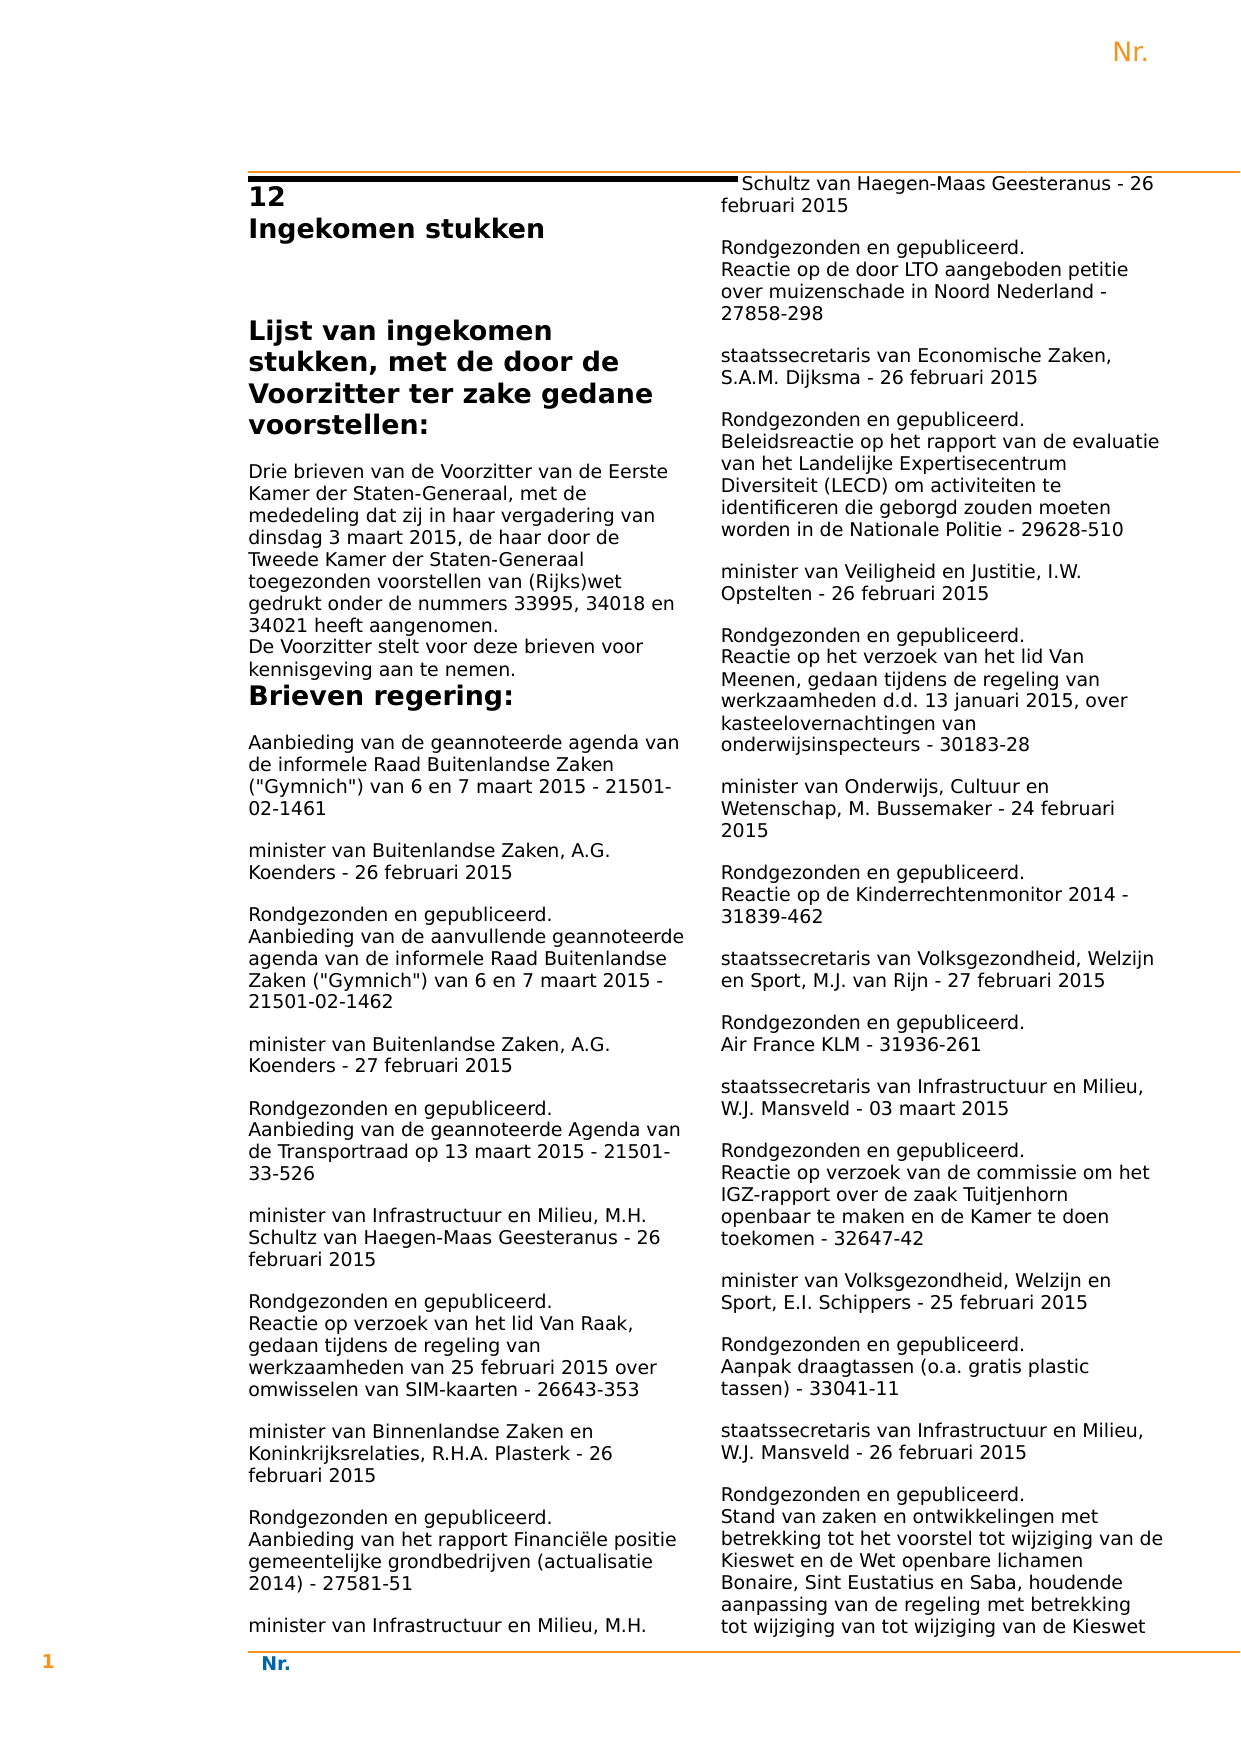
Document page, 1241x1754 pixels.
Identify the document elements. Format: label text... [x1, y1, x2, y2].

text Rondgezonden en gepubliceerd. [248, 1507, 691, 1529]
text Air France KLM - 31936-261 [721, 1034, 1163, 1056]
text staatssecretaris van Infrastructuur en Milieu, W.J. Mansveld - 26 februari 2015 [721, 1420, 1163, 1464]
text minister van Veiligheid en Justitie, I.W. Opstelten - 26 februari 2015 [721, 561, 1163, 604]
text Beleidsreactie op het rapport van de evaluatie van het Landelijke Expertisecentrum Diversiteit (LECD) om activiteiten te identificeren die geborgd zouden moeten worden in de Nationale Politie - 29628-510 [721, 431, 1163, 541]
text Rondgezonden en gepubliceerd. [721, 237, 1163, 259]
text minister van Infrastructuur en Milieu, M.H. [248, 1615, 691, 1637]
text minister van Buitenlandse Zaken, A.G. Koenders - 27 februari 2015 [248, 1033, 691, 1077]
text Aanbieding van de geannoteerde Agenda van de Transportraad op 13 maart 2015 - 21501-33-526 [248, 1119, 691, 1185]
text staatssecretaris van Volksgezondheid, Welzijn en Sport, M.J. van Rijn - 27 februari 2015 [721, 948, 1163, 992]
text De Voorzitter stelt voor deze brieven voor kennisgeving aan te nemen. [248, 636, 691, 680]
title 12 Ingekomen stukken [248, 182, 691, 244]
text Rondgezonden en gepubliceerd. [721, 1140, 1163, 1162]
text Schultz van Haegen-Maas Geesteranus - 26 februari 2015 [721, 173, 1163, 217]
title Brieven regering: [248, 680, 691, 712]
text Rondgezonden en gepubliceerd. [248, 1291, 691, 1313]
text Aanbieding van de geannoteerde agenda van de informele Raad Buitenlandse Zaken ("Gymnich") van 6 en 7 maart 2015 - 21501-02-1461 [248, 732, 691, 819]
text Rondgezonden en gepubliceerd. [721, 409, 1163, 431]
text minister van Buitenlandse Zaken, A.G. Koenders - 26 februari 2015 [248, 839, 691, 883]
text Rondgezonden en gepubliceerd. [248, 903, 691, 926]
text minister van Onderwijs, Cultuur en Wetenschap, M. Bussemaker - 24 februari 2015 [721, 776, 1163, 842]
text minister van Binnenlandse Zaken en Koninkrijksrelaties, R.H.A. Plasterk - 26 februari 2015 [248, 1421, 691, 1487]
text Reactie op de door LTO aangeboden petitie over muizenschade in Noord Nederland - 27858-298 [721, 259, 1163, 325]
text Rondgezonden en gepubliceerd. [721, 1484, 1163, 1506]
text Aanbieding van het rapport Financiële positie gemeentelijke grondbedrijven (actualisatie 2014) - 27581-51 [248, 1529, 691, 1595]
text Stand van zaken en ontwikkelingen met betrekking tot het voorstel tot wijziging van de Kieswet en de Wet openbare lichamen Bonaire, Sint Eustatius en Saba, houdende aanpassing van de regeling met betrekking tot wijziging van tot wijziging van de Kieswet [721, 1506, 1163, 1638]
text Rondgezonden en gepubliceerd. [721, 1012, 1163, 1034]
text Rondgezonden en gepubliceerd. [721, 624, 1163, 646]
text staatssecretaris van Infrastructuur en Milieu, W.J. Mansveld - 03 maart 2015 [721, 1076, 1163, 1120]
text Rondgezonden en gepubliceerd. [248, 1097, 691, 1119]
text Reactie op verzoek van het lid Van Raak, gedaan tijdens de regeling van werkzaamheden van 25 februari 2015 over omwisselen van SIM-kaarten - 26643-353 [248, 1313, 691, 1401]
text staatssecretaris van Economische Zaken, S.A.M. Dijksma - 26 februari 2015 [721, 345, 1163, 389]
text minister van Volksgezondheid, Welzijn en Sport, E.I. Schippers - 25 februari 2015 [721, 1270, 1163, 1314]
text Reactie op de Kinderrechtenmonitor 2014 - 31839-462 [721, 884, 1163, 928]
text Drie brieven van de Voorzitter van de Eerste Kamer der Staten-Generaal, met de mededeling dat zij in haar vergadering van dinsdag 3 maart 2015, de haar door de Tweede Kamer der Staten-Generaal toegezonden voorstellen van (Rijks)wet gedrukt onder de nummers 33995, 34018 en 34021 heeft aangenomen. [248, 461, 691, 636]
text Rondgezonden en gepubliceerd. [721, 1334, 1163, 1356]
text Reactie op verzoek van de commissie om het IGZ-rapport over de zaak Tuitjenhorn openbaar te maken en de Kamer te doen toekomen - 32647-42 [721, 1162, 1163, 1250]
text Aanpak draagtassen (o.a. gratis plastic tassen) - 33041-11 [721, 1356, 1163, 1400]
text minister van Infrastructuur en Milieu, M.H. Schultz van Haegen-Maas Geesteranus - 26 februari 2015 [248, 1205, 691, 1271]
text Rondgezonden en gepubliceerd. [721, 862, 1163, 884]
text Reactie op het verzoek van het lid Van Meenen, gedaan tijdens de regeling van werkzaamheden d.d. 13 januari 2015, over kasteelovernachtingen van onderwijsinspecteurs - 30183-28 [721, 646, 1163, 756]
title Lijst van ingekomen stukken, met de door de Voorzitter ter zake gedane voorstellen: [248, 316, 691, 441]
text Aanbieding van de aanvullende geannoteerde agenda van de informele Raad Buitenlandse Zaken ("Gymnich") van 6 en 7 maart 2015 - 21501-02-1462 [248, 926, 691, 1013]
